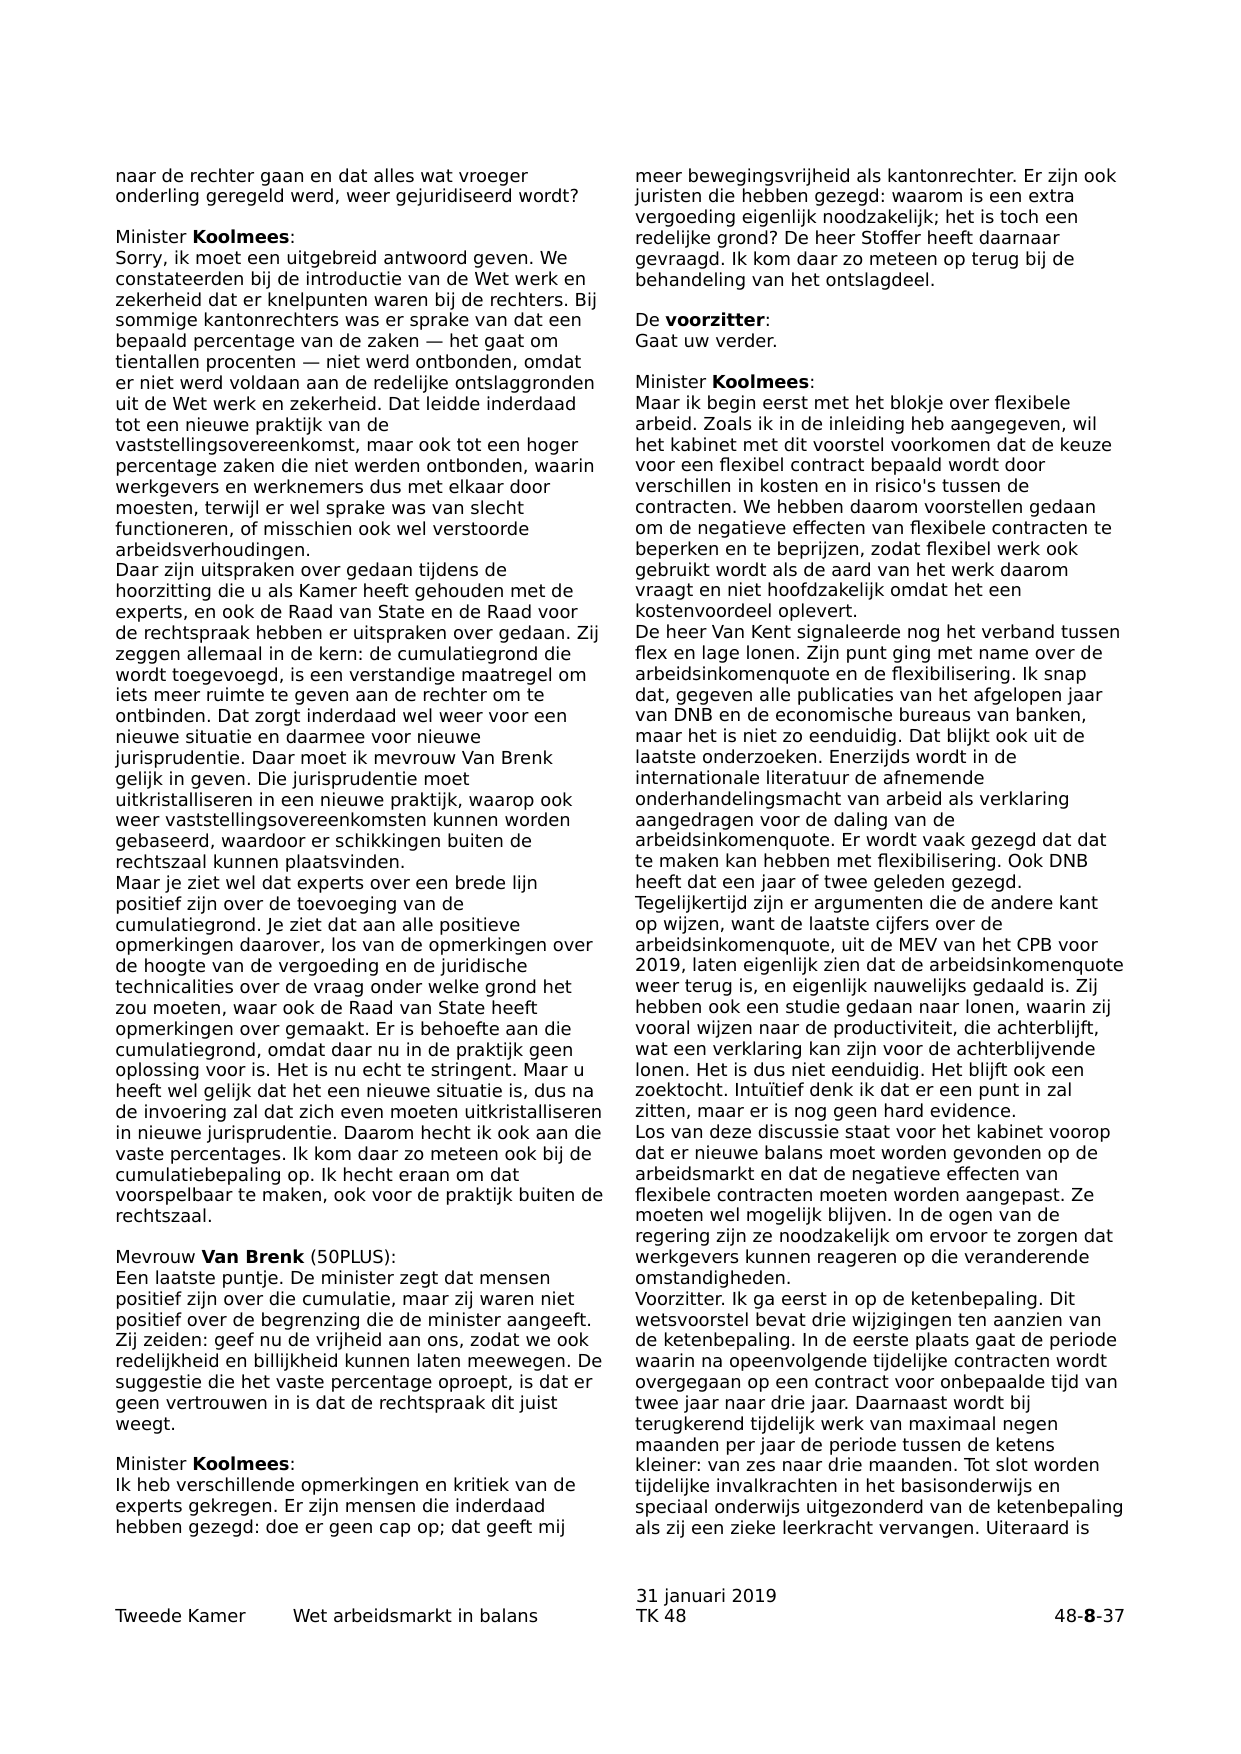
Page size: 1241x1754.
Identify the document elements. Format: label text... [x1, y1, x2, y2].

text Een laatste puntje. De minister zegt dat mensen positief zijn over die cumulatie, maar zij waren niet positief over de begrenzing die de minister aangeeft. Zij zeiden: geef nu de vrijheid aan ons, zodat we ook redelijkheid en billijkheid kunnen laten meewegen. De suggestie die het vaste percentage oproept, is dat er geen vertrouwen in is dat de rechtspraak dit juist weegt. [115, 1268, 605, 1434]
text Los van deze discussie staat voor het kabinet voorop dat er nieuwe balans moet worden gevonden op de arbeidsmarkt en dat de negatieve effecten van flexibele contracten moeten worden aangepast. Ze moeten wel mogelijk blijven. In de ogen van de regering zijn ze noodzakelijk om ervoor te zorgen dat werkgevers kunnen reageren op die veranderende omstandigheden. [635, 1122, 1125, 1288]
text Daar zijn uitspraken over gedaan tijdens de hoorzitting die u als Kamer heeft gehouden met de experts, en ook de Raad van State en de Raad voor de rechtspraak hebben er uitspraken over gedaan. Zij zeggen allemaal in de kern: de cumulatiegrond die wordt toegevoegd, is een verstandige maatregel om iets meer ruimte te geven aan de rechter om te ontbinden. Dat zorgt inderdaad wel weer voor een nieuwe situatie en daarmee voor nieuwe jurisprudentie. Daar moet ik mevrouw Van Brenk gelijk in geven. Die jurisprudentie moet uitkristalliseren in een nieuwe praktijk, waarop ook weer vaststellingsovereenkomsten kunnen worden gebaseerd, waardoor er schikkingen buiten de rechtszaal kunnen plaatsvinden. [115, 560, 605, 873]
text De heer Van Kent signaleerde nog het verband tussen flex en lage lonen. Zijn punt ging met name over de arbeidsinkomenquote en de flexibilisering. Ik snap dat, gegeven alle publicaties van het afgelopen jaar van DNB en de economische bureaus van banken, maar het is niet zo eenduidig. Dat blijkt ook uit de laatste onderzoeken. Enerzijds wordt in de internationale literatuur de afnemende onderhandelingsmacht van arbeid als verklaring aangedragen voor de daling van de arbeidsinkomenquote. Er wordt vaak gezegd dat dat te maken kan hebben met flexibilisering. Ook DNB heeft dat een jaar of twee geleden gezegd. Tegelijkertijd zijn er argumenten die de andere kant op wijzen, want de laatste cijfers over de arbeidsinkomenquote, uit de MEV van het CPB voor 2019, laten eigenlijk zien dat de arbeidsinkomenquote weer terug is, en eigenlijk nauwelijks gedaald is. Zij hebben ook een studie gedaan naar lonen, waarin zij vooral wijzen naar de productiviteit, die achterblijft, wat een verklaring kan zijn voor de achterblijvende lonen. Het is dus niet eenduidig. Het blijft ook een zoektocht. Intuïtief denk ik dat er een punt in zal zitten, maar er is nog geen hard evidence. [635, 622, 1125, 1122]
text Maar ik begin eerst met het blokje over flexibele arbeid. Zoals ik in de inleiding heb aangegeven, wil het kabinet met dit voorstel voorkomen dat de keuze voor een flexibel contract bepaald wordt door verschillen in kosten en in risico's tussen de contracten. We hebben daarom voorstellen gedaan om de negatieve effecten van flexibele contracten te beperken en te beprijzen, zodat flexibel werk ook gebruikt wordt als de aard van het werk daarom vraagt en niet hoofdzakelijk omdat het een kostenvoordeel oplevert. [635, 393, 1125, 622]
text Mevrouw Van Brenk (50PLUS): [115, 1247, 605, 1268]
text Voorzitter. Ik ga eerst in op de ketenbepaling. Dit wetsvoorstel bevat drie wijzigingen ten aanzien van de ketenbepaling. In de eerste plaats gaat de periode waarin na opeenvolgende tijdelijke contracten wordt overgegaan op een contract voor onbepaalde tijd van twee jaar naar drie jaar. Daarnaast wordt bij terugkerend tijdelijk werk van maximaal negen maanden per jaar de periode tussen de ketens kleiner: van zes naar drie maanden. Tot slot worden tijdelijke invalkrachten in het basisonderwijs en speciaal onderwijs uitgezonderd van de ketenbepaling als zij een zieke leerkracht vervangen. Uiteraard is [635, 1288, 1125, 1538]
text naar de rechter gaan en dat alles wat vroeger onderling geregeld werd, weer gejuridiseerd wordt? [115, 165, 605, 207]
text Sorry, ik moet een uitgebreid antwoord geven. We constateerden bij de introductie van de Wet werk en zekerheid dat er knelpunten waren bij de rechters. Bij sommige kantonrechters was er sprake van dat een bepaald percentage van de zaken — het gaat om tientallen procenten — niet werd ontbonden, omdat er niet werd voldaan aan de redelijke ontslaggronden uit de Wet werk en zekerheid. Dat leidde inderdaad tot een nieuwe praktijk van de vaststellingsovereenkomst, maar ook tot een hoger percentage zaken die niet werden ontbonden, waarin werkgevers en werknemers dus met elkaar door moesten, terwijl er wel sprake was van slecht functioneren, of misschien ook wel verstoorde arbeidsverhoudingen. [115, 248, 605, 560]
text De voorzitter: [635, 310, 1125, 331]
text Maar je ziet wel dat experts over een brede lijn positief zijn over de toevoeging van de cumulatiegrond. Je ziet dat aan alle positieve opmerkingen daarover, los van de opmerkingen over de hoogte van de vergoeding en de juridische technicalities over de vraag onder welke grond het zou moeten, waar ook de Raad van State heeft opmerkingen over gemaakt. Er is behoefte aan die cumulatiegrond, omdat daar nu in de praktijk geen oplossing voor is. Het is nu echt te stringent. Maar u heeft wel gelijk dat het een nieuwe situatie is, dus na de invoering zal dat zich even moeten uitkristalliseren in nieuwe jurisprudentie. Daarom hecht ik ook aan die vaste percentages. Ik kom daar zo meteen ook bij de cumulatiebepaling op. Ik hecht eraan om dat voorspelbaar te maken, ook voor de praktijk buiten de rechtszaal. [115, 873, 605, 1227]
text Minister Koolmees: [635, 372, 1125, 393]
text Minister Koolmees: [115, 1454, 605, 1475]
text Gaat uw verder. [635, 331, 1125, 352]
text meer bewegingsvrijheid als kantonrechter. Er zijn ook juristen die hebben gezegd: waarom is een extra vergoeding eigenlijk noodzakelijk; het is toch een redelijke grond? De heer Stoffer heeft daarnaar gevraagd. Ik kom daar zo meteen op terug bij de behandeling van het ontslagdeel. [635, 165, 1125, 290]
text Minister Koolmees: [115, 227, 605, 248]
text Ik heb verschillende opmerkingen en kritiek van de experts gekregen. Er zijn mensen die inderdaad hebben gezegd: doe er geen cap op; dat geeft mij [115, 1475, 605, 1537]
